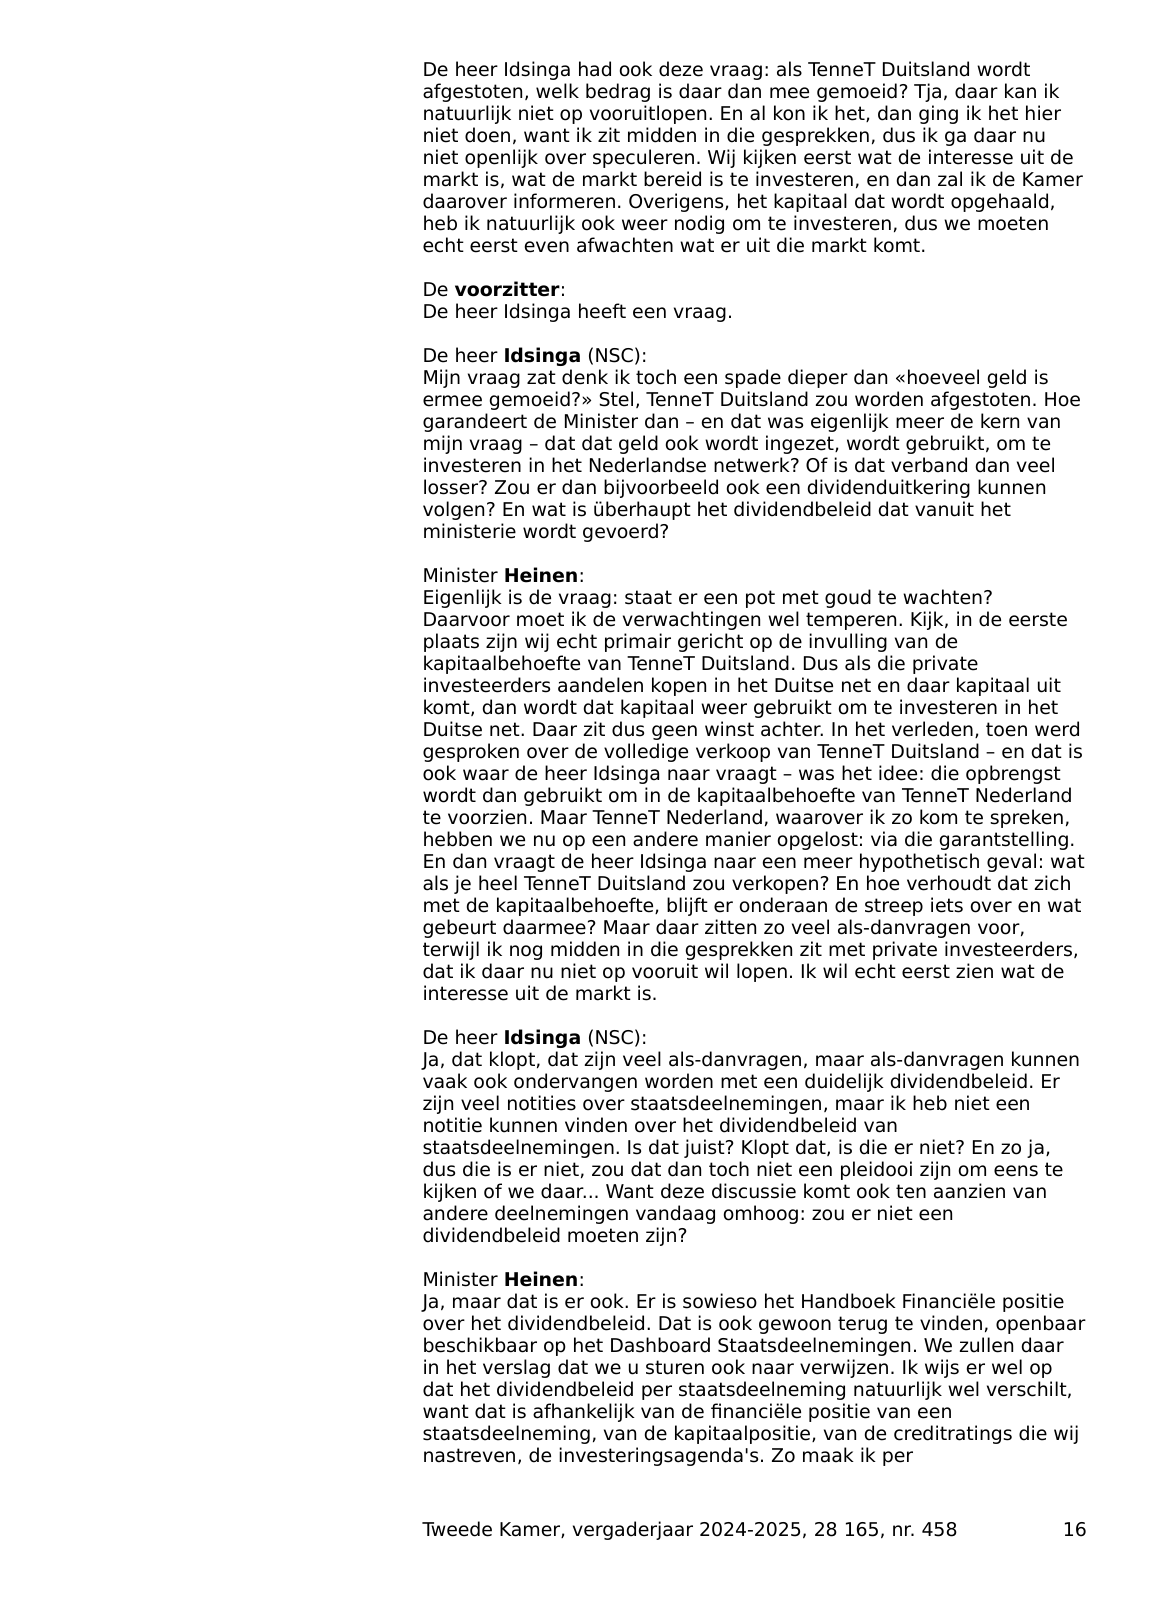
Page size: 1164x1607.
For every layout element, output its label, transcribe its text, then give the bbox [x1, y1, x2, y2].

text Minister Heinen: [422, 565, 1087, 587]
text De heer Idsinga heeft een vraag. [422, 301, 1087, 323]
text Eigenlijk is de vraag: staat er een pot met goud te wachten? Daarvoor moet ik de verwachtingen wel temperen. Kijk, in de eerste plaats zijn wij echt primair gericht op de invulling van de kapitaalbehoefte van TenneT Duitsland. Dus als die private investeerders aandelen kopen in het Duitse net en daar kapitaal uit komt, dan wordt dat kapitaal weer gebruikt om te investeren in het Duitse net. Daar zit dus geen winst achter. In het verleden, toen werd gesproken over de volledige verkoop van TenneT Duitsland – en dat is ook waar de heer Idsinga naar vraagt – was het idee: die opbrengst wordt dan gebruikt om in de kapitaalbehoefte van TenneT Nederland te voorzien. Maar TenneT Nederland, waarover ik zo kom te spreken, hebben we nu op een andere manier opgelost: via die garantstelling. En dan vraagt de heer Idsinga naar een meer hypothetisch geval: wat als je heel TenneT Duitsland zou verkopen? En hoe verhoudt dat zich met de kapitaalbehoefte, blijft er onderaan de streep iets over en wat gebeurt daarmee? Maar daar zitten zo veel als-danvragen voor, terwijl ik nog midden in die gesprekken zit met private investeerders, dat ik daar nu niet op vooruit wil lopen. Ik wil echt eerst zien wat de interesse uit de markt is. [422, 587, 1087, 1005]
text Minister Heinen: [422, 1269, 1087, 1291]
text De heer Idsinga (NSC): [422, 345, 1087, 367]
text De heer Idsinga (NSC): [422, 1027, 1087, 1049]
text De voorzitter: [422, 279, 1087, 301]
text Ja, dat klopt, dat zijn veel als-danvragen, maar als-danvragen kunnen vaak ook ondervangen worden met een duidelijk dividendbeleid. Er zijn veel notities over staatsdeelnemingen, maar ik heb niet een notitie kunnen vinden over het dividendbeleid van staatsdeelnemingen. Is dat juist? Klopt dat, is die er niet? En zo ja, dus die is er niet, zou dat dan toch niet een pleidooi zijn om eens te kijken of we daar... Want deze discussie komt ook ten aanzien van andere deelnemingen vandaag omhoog: zou er niet een dividendbeleid moeten zijn? [422, 1049, 1087, 1247]
text Mijn vraag zat denk ik toch een spade dieper dan «hoeveel geld is ermee gemoeid?» Stel, TenneT Duitsland zou worden afgestoten. Hoe garandeert de Minister dan – en dat was eigenlijk meer de kern van mijn vraag – dat dat geld ook wordt ingezet, wordt gebruikt, om te investeren in het Nederlandse netwerk? Of is dat verband dan veel losser? Zou er dan bijvoorbeeld ook een dividenduitkering kunnen volgen? En wat is überhaupt het dividendbeleid dat vanuit het ministerie wordt gevoerd? [422, 367, 1087, 543]
text De heer Idsinga had ook deze vraag: als TenneT Duitsland wordt afgestoten, welk bedrag is daar dan mee gemoeid? Tja, daar kan ik natuurlijk niet op vooruitlopen. En al kon ik het, dan ging ik het hier niet doen, want ik zit midden in die gesprekken, dus ik ga daar nu niet openlijk over speculeren. Wij kijken eerst wat de interesse uit de markt is, wat de markt bereid is te investeren, en dan zal ik de Kamer daarover informeren. Overigens, het kapitaal dat wordt opgehaald, heb ik natuurlijk ook weer nodig om te investeren, dus we moeten echt eerst even afwachten wat er uit die markt komt. [422, 59, 1087, 257]
text Ja, maar dat is er ook. Er is sowieso het Handboek Financiële positie over het dividendbeleid. Dat is ook gewoon terug te vinden, openbaar beschikbaar op het Dashboard Staatsdeelnemingen. We zullen daar in het verslag dat we u sturen ook naar verwijzen. Ik wijs er wel op dat het dividendbeleid per staatsdeelneming natuurlijk wel verschilt, want dat is afhankelijk van de financiële positie van een staatsdeelneming, van de kapitaalpositie, van de creditratings die wij nastreven, de investeringsagenda's. Zo maak ik per [422, 1291, 1087, 1467]
